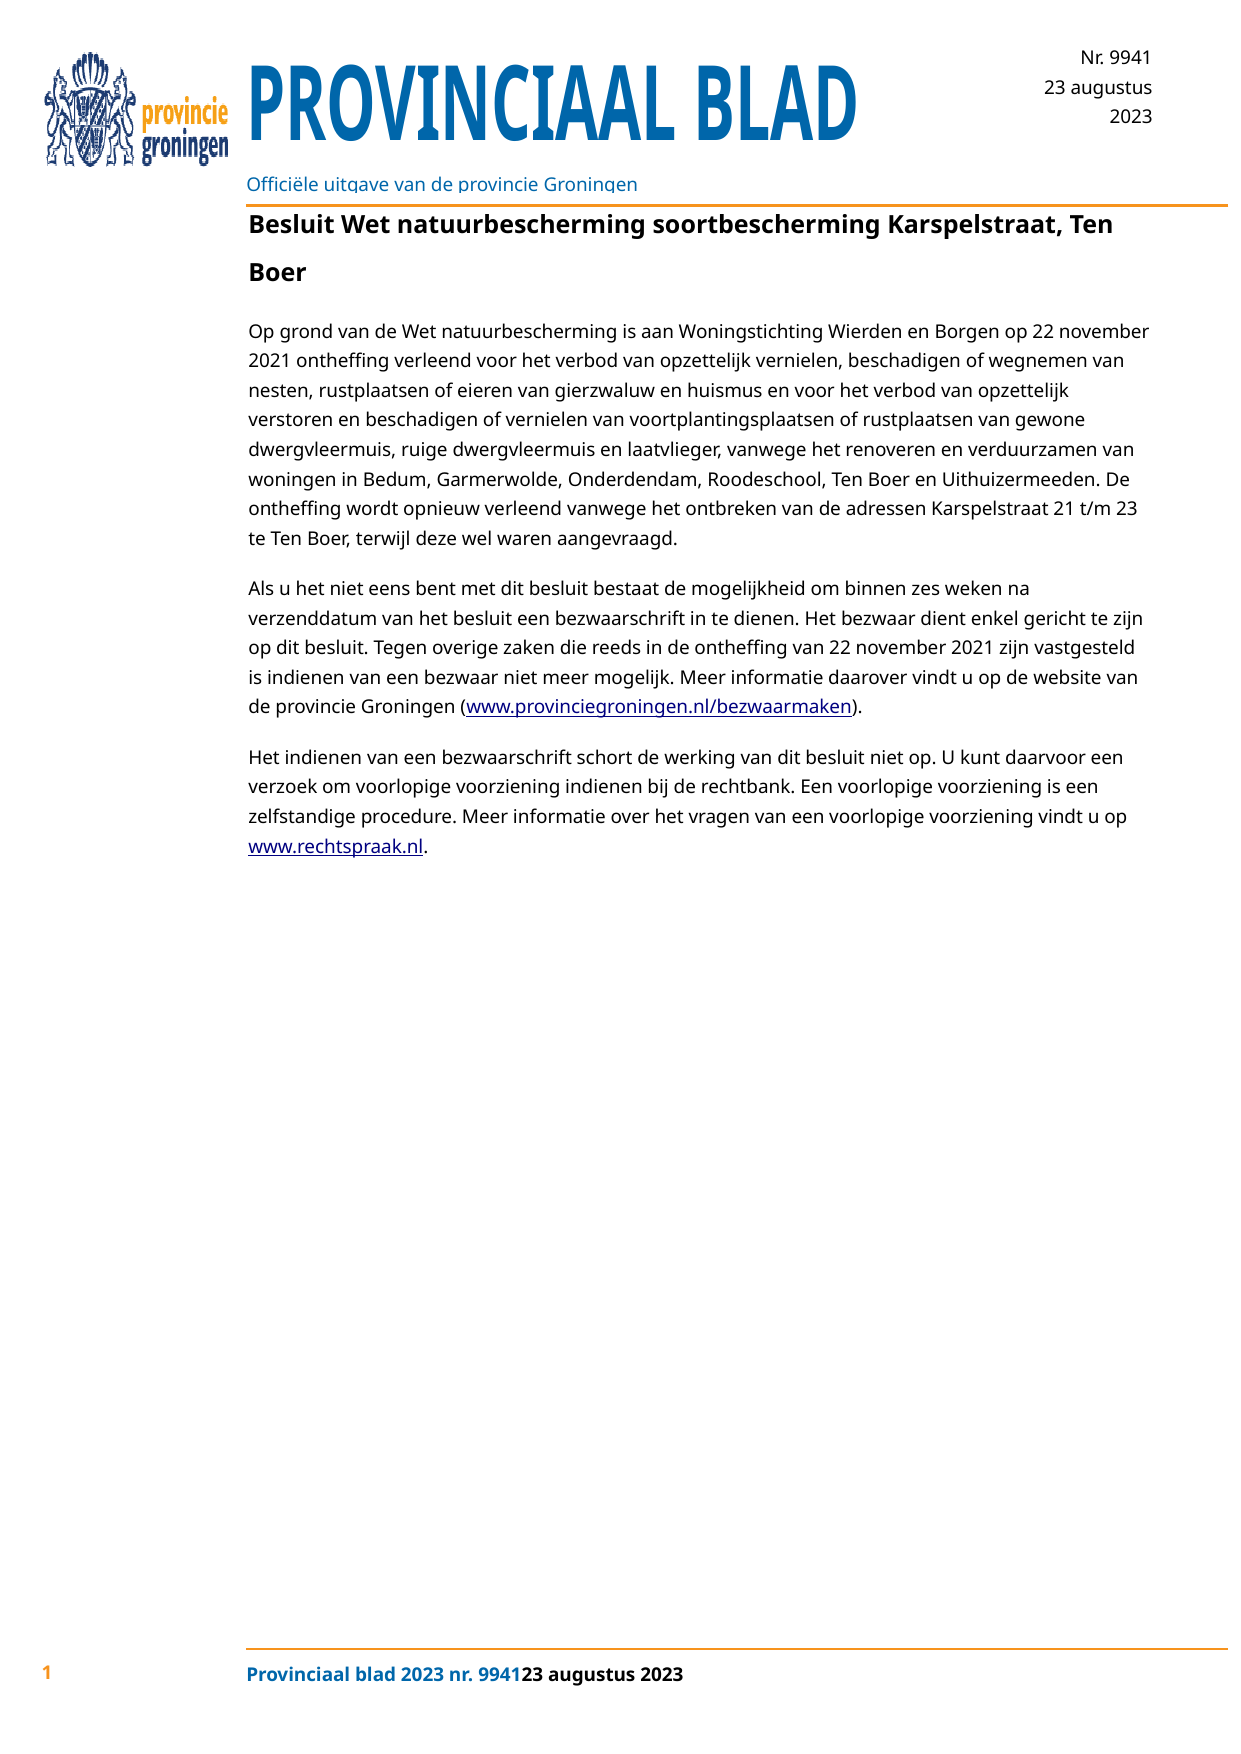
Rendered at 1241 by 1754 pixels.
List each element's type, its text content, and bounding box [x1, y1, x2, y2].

text Op grond van de Wet natuurbescherming is aan Woningstichting Wierden en Borgen op 22 november 2021 ontheffing verleend voor het verbod van opzettelijk vernielen, beschadigen of wegnemen van nesten, rustplaatsen of eieren van gierzwaluw en huismus en voor het verbod van opzettelijk verstoren en beschadigen of vernielen van voortplantingsplaatsen of rustplaatsen van gewone dwergvleermuis, ruige dwergvleermuis en laatvlieger, vanwege het renoveren en verduurzamen van woningen in Bedum, Garmerwolde, Onderdendam, Roodeschool, Ten Boer en Uithuizermeeden. De ontheffing wordt opnieuw verleend vanwege het ontbreken van de adressen Karspelstraat 21 t/m 23 te Ten Boer, terwijl deze wel waren aangevraagd. [248, 318, 1152, 551]
text Als u het niet eens bent met dit besluit bestaat de mogelijkheid om binnen zes weken na verzenddatum van het besluit een bezwaarschrift in te dienen. Het bezwaar dient enkel gericht te zijn op dit besluit. Tegen overige zaken die reeds in de ontheffing van 22 november 2021 zijn vastgesteld is indienen van een bezwaar niet meer mogelijk. Meer informatie daarover vindt u op de website van de provincie Groningen (www.provinciegroningen.nl/bezwaarmaken). [248, 575, 1152, 719]
text Het indienen van een bezwaarschrift schort de werking van dit besluit niet op. U kunt daarvoor een verzoek om voorlopige voorziening indienen bij de rechtbank. Een voorlopige voorziening is een zelfstandige procedure. Meer informatie over het vragen van een voorlopige voorziening vindt u op www.rechtspraak.nl. [248, 744, 1152, 859]
picture [41, 47, 231, 172]
text Besluit Wet natuurbescherming soortbescherming Karspelstraat, Ten Boer [248, 207, 1152, 288]
